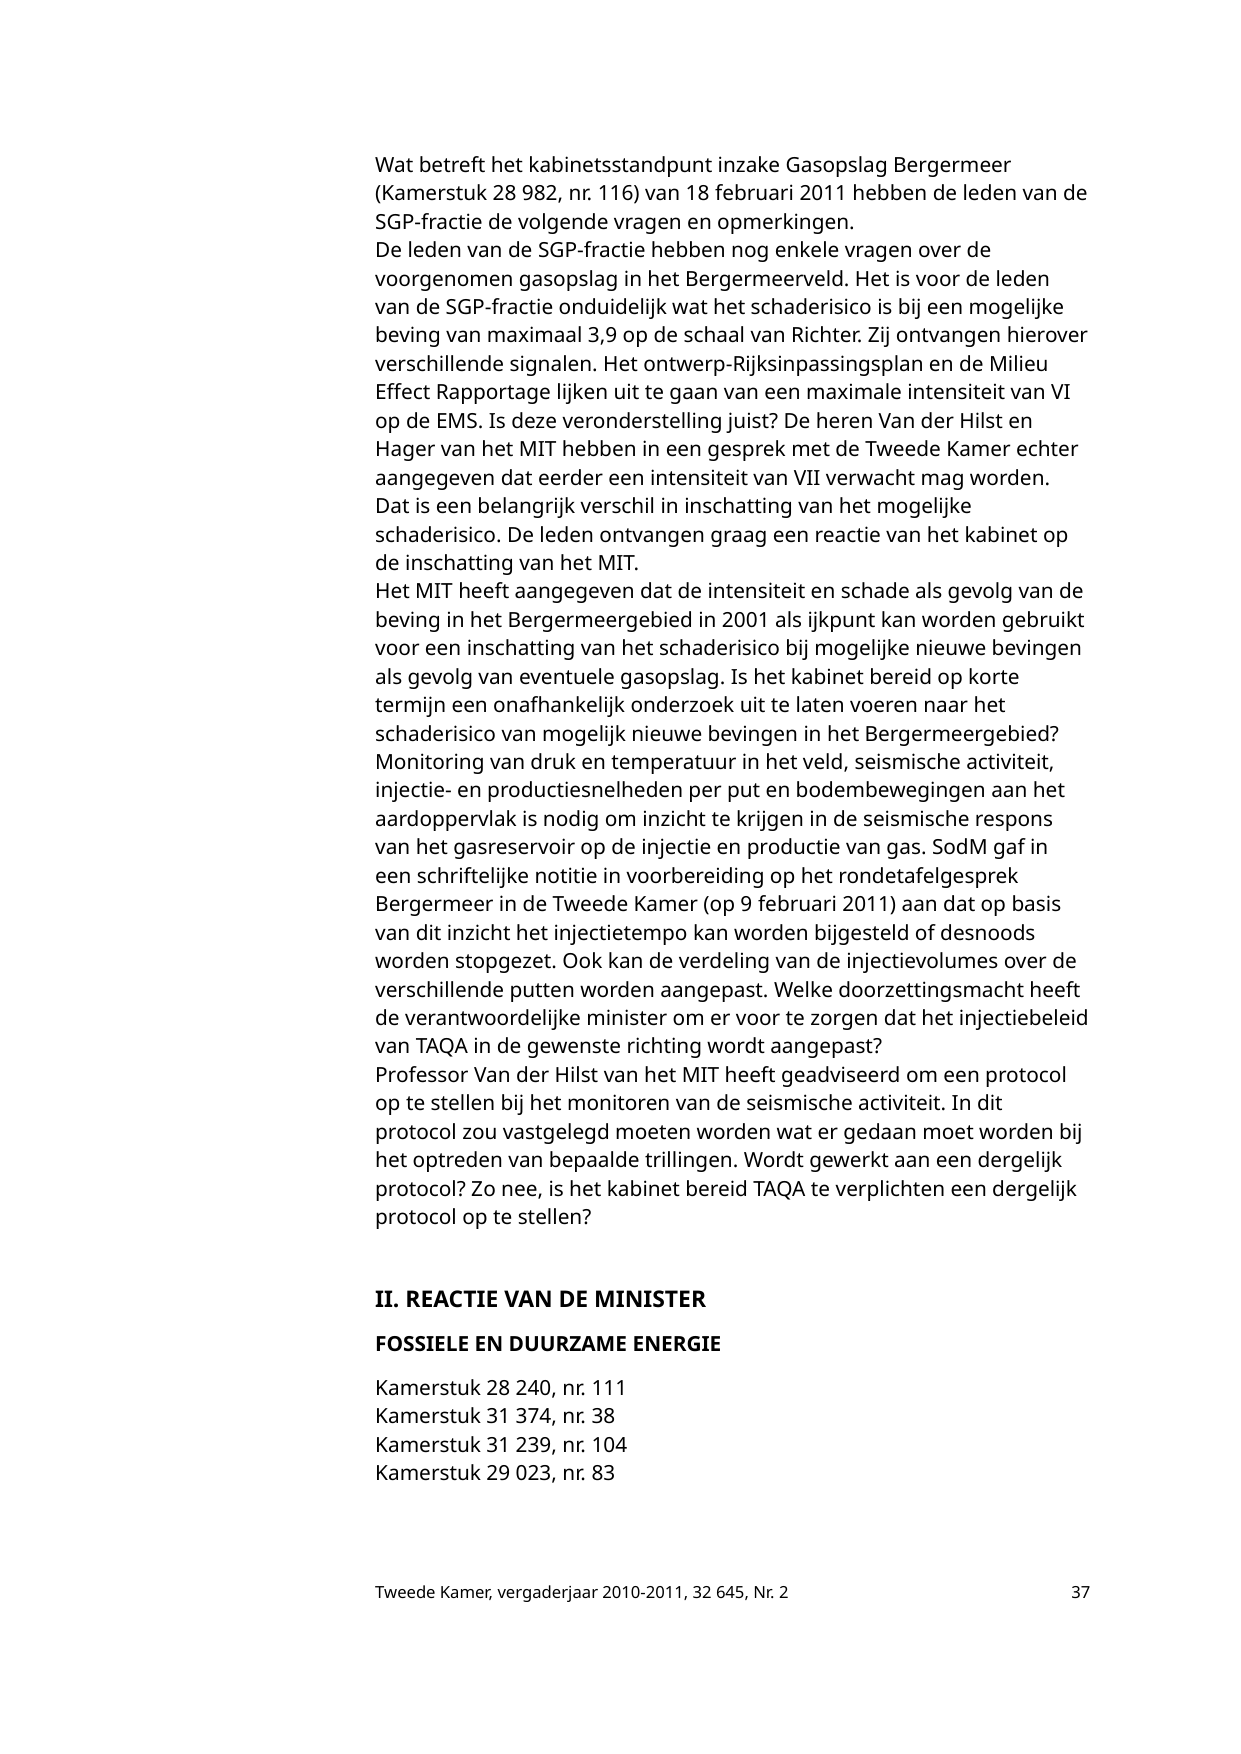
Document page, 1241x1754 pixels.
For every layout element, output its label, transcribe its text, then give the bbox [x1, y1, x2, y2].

text Het MIT heeft aangegeven dat de intensiteit en schade als gevolg van de beving in het Bergermeergebied in 2001 als ijkpunt kan worden gebruikt voor een inschatting van het schaderisico bij mogelijke nieuwe bevingen als gevolg van eventuele gasopslag. Is het kabinet bereid op korte termijn een onafhankelijk onderzoek uit te laten voeren naar het schaderisico van mogelijk nieuwe bevingen in het Bergermeergebied? [375, 577, 1090, 747]
text De leden van de SGP-fractie hebben nog enkele vragen over de voorgenomen gasopslag in het Bergermeerveld. Het is voor de leden van de SGP-fractie onduidelijk wat het schaderisico is bij een mogelijke beving van maximaal 3,9 op de schaal van Richter. Zij ontvangen hierover verschillende signalen. Het ontwerp-Rijksinpassingsplan en de Milieu Effect Rapportage lijken uit te gaan van een maximale intensiteit van VI op de EMS. Is deze veronderstelling juist? De heren Van der Hilst en Hager van het MIT hebben in een gesprek met de Tweede Kamer echter aangegeven dat eerder een intensiteit van VII verwacht mag worden. Dat is een belangrijk verschil in inschatting van het mogelijke schaderisico. De leden ontvangen graag een reactie van het kabinet op de inschatting van het MIT. [375, 235, 1090, 577]
text Monitoring van druk en temperatuur in het veld, seismische activiteit, injectie- en productiesnelheden per put en bodembewegingen aan het aardoppervlak is nodig om inzicht te krijgen in de seismische respons van het gasreservoir op de injectie en productie van gas. SodM gaf in een schriftelijke notitie in voorbereiding op het rondetafelgesprek Bergermeer in de Tweede Kamer (op 9 februari 2011) aan dat op basis van dit inzicht het injectietempo kan worden bijgesteld of desnoods worden stopgezet. Ook kan de verdeling van de injectievolumes over de verschillende putten worden aangepast. Welke doorzettingsmacht heeft de verantwoordelijke minister om er voor te zorgen dat het injectiebeleid van TAQA in de gewenste richting wordt aangepast? [375, 747, 1090, 1060]
text FOSSIELE EN DUURZAME ENERGIE [375, 1329, 1090, 1358]
text Kamerstuk 31 374, nr. 38 [375, 1401, 1090, 1430]
text Kamerstuk 28 240, nr. 111 [375, 1373, 1090, 1401]
text Kamerstuk 29 023, nr. 83 [375, 1458, 1090, 1487]
text Wat betreft het kabinetsstandpunt inzake Gasopslag Bergermeer (Kamerstuk 28 982, nr. 116) van 18 februari 2011 hebben de leden van de SGP-fractie de volgende vragen en opmerkingen. [375, 150, 1090, 235]
subtitle II. REACTIE VAN DE MINISTER [375, 1283, 1090, 1314]
text Kamerstuk 31 239, nr. 104 [375, 1430, 1090, 1458]
text Professor Van der Hilst van het MIT heeft geadviseerd om een protocol op te stellen bij het monitoren van de seismische activiteit. In dit protocol zou vastgelegd moeten worden wat er gedaan moet worden bij het optreden van bepaalde trillingen. Wordt gewerkt aan een dergelijk protocol? Zo nee, is het kabinet bereid TAQA te verplichten een dergelijk protocol op te stellen? [375, 1060, 1090, 1231]
